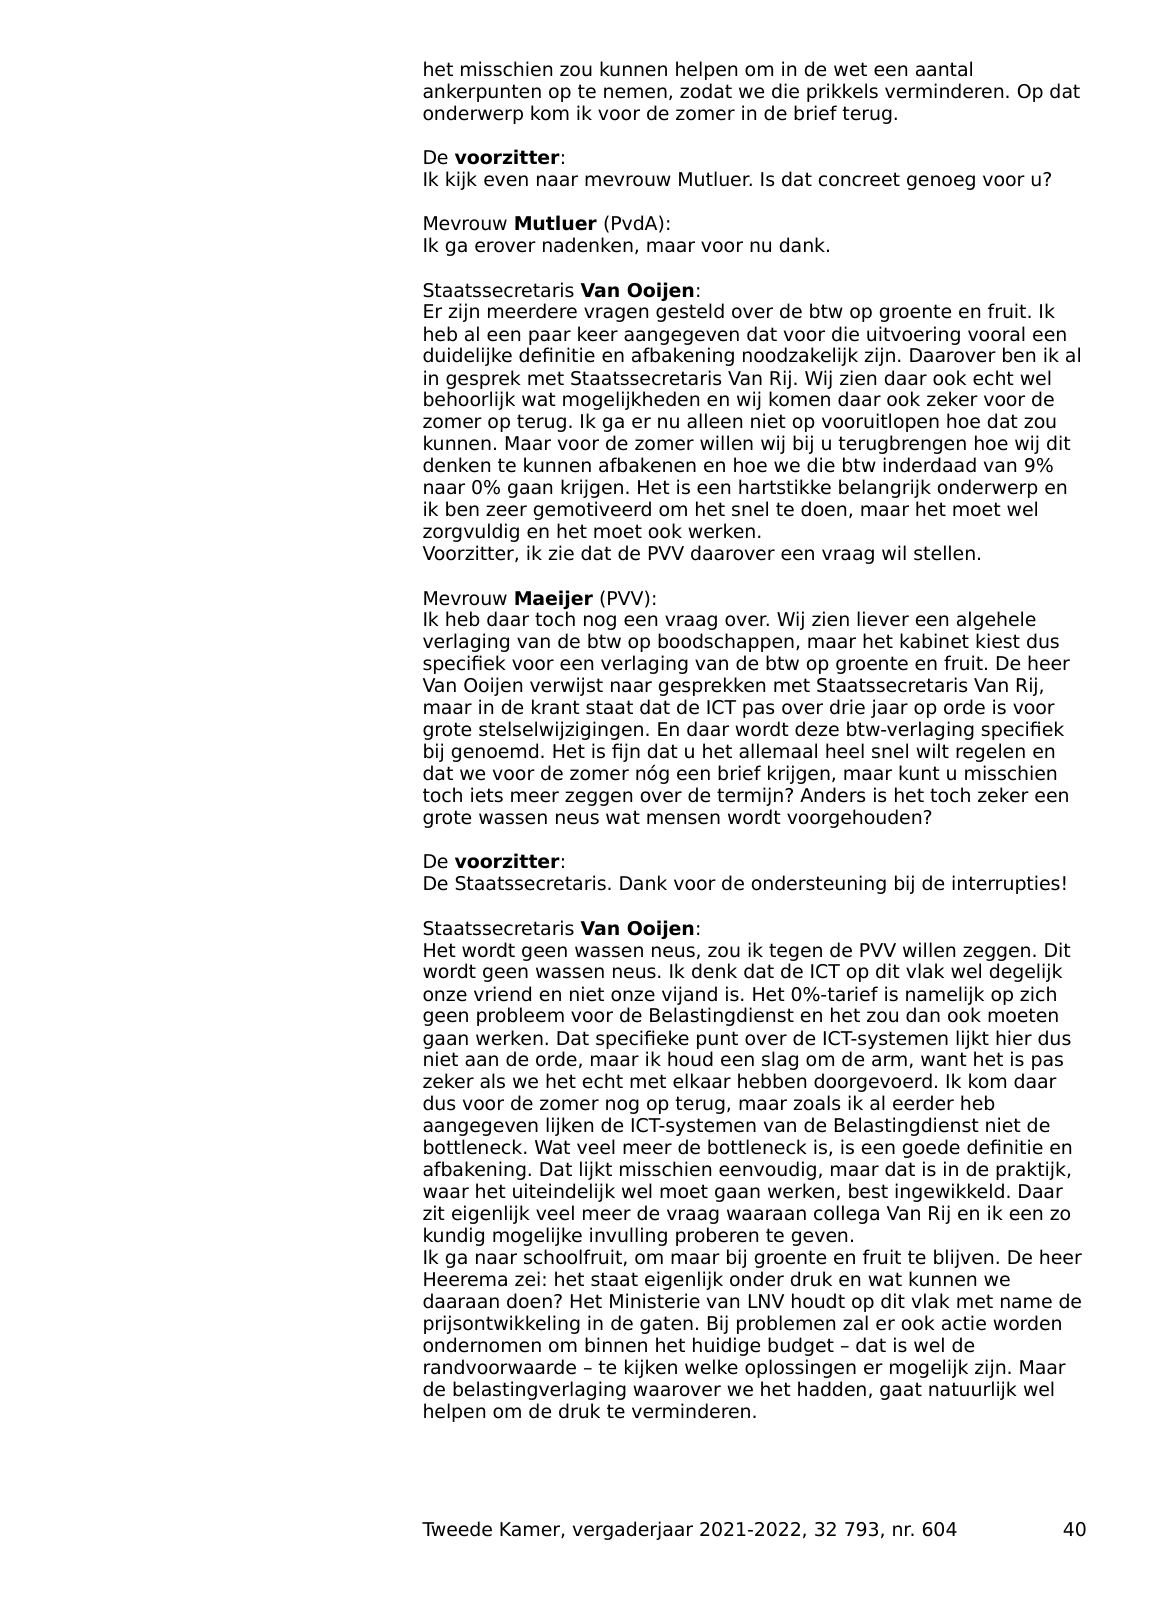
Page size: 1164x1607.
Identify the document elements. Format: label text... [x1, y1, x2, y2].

text De voorzitter: [422, 851, 1087, 873]
text Staatssecretaris Van Ooijen: [422, 279, 1087, 301]
text De Staatssecretaris. Dank voor de ondersteuning bij de interrupties! [422, 873, 1087, 895]
text Mevrouw Maeijer (PVV): [422, 587, 1087, 609]
text het misschien zou kunnen helpen om in de wet een aantal ankerpunten op te nemen, zodat we die prikkels verminderen. Op dat onderwerp kom ik voor de zomer in de brief terug. [422, 59, 1087, 125]
text Ik ga naar schoolfruit, om maar bij groente en fruit te blijven. De heer Heerema zei: het staat eigenlijk onder druk en wat kunnen we daaraan doen? Het Ministerie van LNV houdt op dit vlak met name de prijsontwikkeling in de gaten. Bij problemen zal er ook actie worden ondernomen om binnen het huidige budget – dat is wel de randvoorwaarde – te kijken welke oplossingen er mogelijk zijn. Maar de belastingverlaging waarover we het hadden, gaat natuurlijk wel helpen om de druk te verminderen. [422, 1247, 1087, 1423]
text De voorzitter: [422, 147, 1087, 169]
text Het wordt geen wassen neus, zou ik tegen de PVV willen zeggen. Dit wordt geen wassen neus. Ik denk dat de ICT op dit vlak wel degelijk onze vriend en niet onze vijand is. Het 0%-tarief is namelijk op zich geen probleem voor de Belastingdienst en het zou dan ook moeten gaan werken. Dat specifieke punt over de ICT-systemen lijkt hier dus niet aan de orde, maar ik houd een slag om de arm, want het is pas zeker als we het echt met elkaar hebben doorgevoerd. Ik kom daar dus voor de zomer nog op terug, maar zoals ik al eerder heb aangegeven lijken de ICT-systemen van de Belastingdienst niet de bottleneck. Wat veel meer de bottleneck is, is een goede definitie en afbakening. Dat lijkt misschien eenvoudig, maar dat is in de praktijk, waar het uiteindelijk wel moet gaan werken, best ingewikkeld. Daar zit eigenlijk veel meer de vraag waaraan collega Van Rij en ik een zo kundig mogelijke invulling proberen te geven. [422, 939, 1087, 1247]
text Ik kijk even naar mevrouw Mutluer. Is dat concreet genoeg voor u? [422, 169, 1087, 191]
text Voorzitter, ik zie dat de PVV daarover een vraag wil stellen. [422, 543, 1087, 565]
text Ik heb daar toch nog een vraag over. Wij zien liever een algehele verlaging van de btw op boodschappen, maar het kabinet kiest dus specifiek voor een verlaging van de btw op groente en fruit. De heer Van Ooijen verwijst naar gesprekken met Staatssecretaris Van Rij, maar in de krant staat dat de ICT pas over drie jaar op orde is voor grote stelselwijzigingen. En daar wordt deze btw-verlaging specifiek bij genoemd. Het is fijn dat u het allemaal heel snel wilt regelen en dat we voor de zomer nóg een brief krijgen, maar kunt u misschien toch iets meer zeggen over de termijn? Anders is het toch zeker een grote wassen neus wat mensen wordt voorgehouden? [422, 609, 1087, 829]
text Er zijn meerdere vragen gesteld over de btw op groente en fruit. Ik heb al een paar keer aangegeven dat voor die uitvoering vooral een duidelijke definitie en afbakening noodzakelijk zijn. Daarover ben ik al in gesprek met Staatssecretaris Van Rij. Wij zien daar ook echt wel behoorlijk wat mogelijkheden en wij komen daar ook zeker voor de zomer op terug. Ik ga er nu alleen niet op vooruitlopen hoe dat zou kunnen. Maar voor de zomer willen wij bij u terugbrengen hoe wij dit denken te kunnen afbakenen en hoe we die btw inderdaad van 9% naar 0% gaan krijgen. Het is een hartstikke belangrijk onderwerp en ik ben zeer gemotiveerd om het snel te doen, maar het moet wel zorgvuldig en het moet ook werken. [422, 301, 1087, 543]
text Mevrouw Mutluer (PvdA): [422, 213, 1087, 235]
text Ik ga erover nadenken, maar voor nu dank. [422, 235, 1087, 257]
text Staatssecretaris Van Ooijen: [422, 917, 1087, 939]
